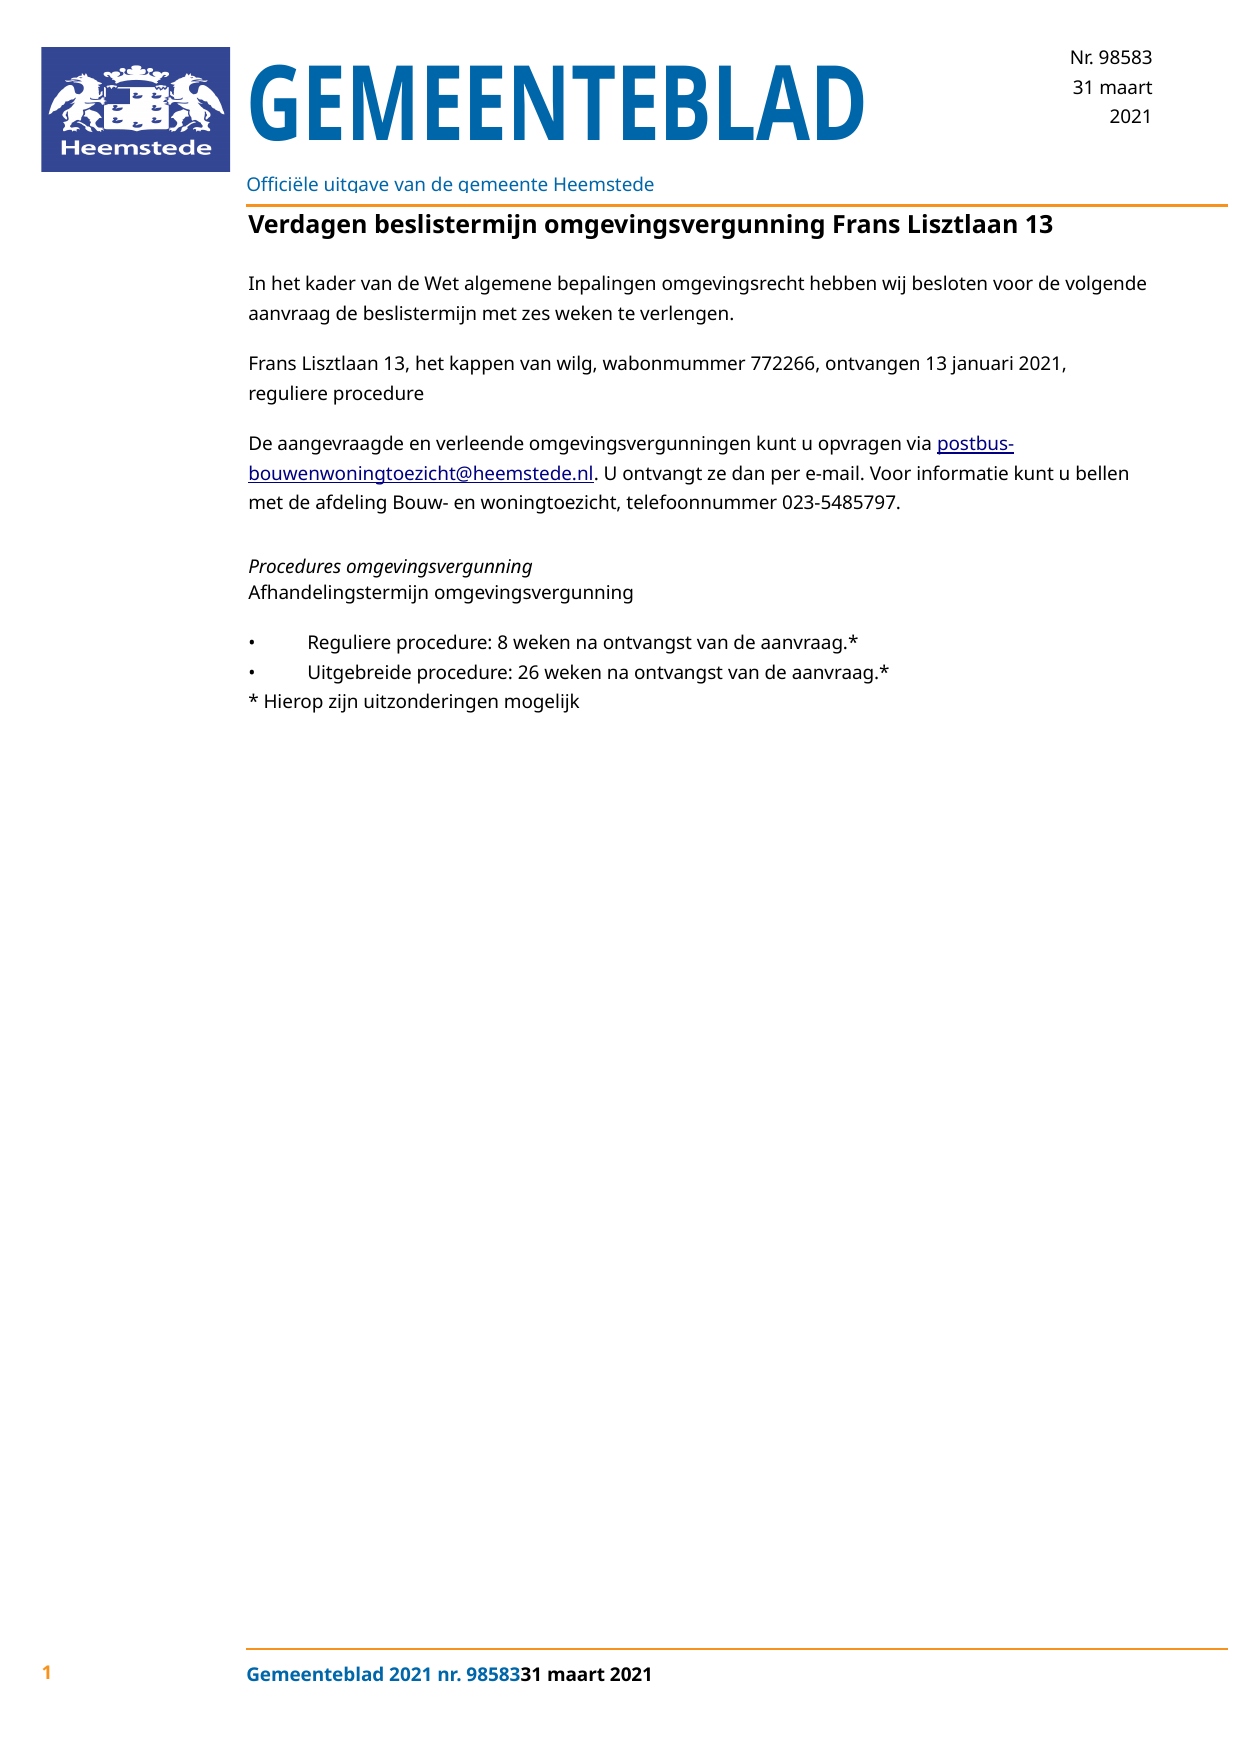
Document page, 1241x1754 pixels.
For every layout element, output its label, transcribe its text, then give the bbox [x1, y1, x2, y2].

text In het kader van de Wet algemene bepalingen omgevingsrecht hebben wij besloten voor de volgende aanvraag de beslistermijn met zes weken te verlengen. [248, 270, 1152, 326]
text * Hierop zijn uitzonderingen mogelijk [248, 689, 1152, 714]
picture [41, 47, 231, 172]
text De aangevraagde en verleende omgevingsvergunningen kunt u opvragen via postbus-bouwenwoningtoezicht@heemstede.nl. U ontvangt ze dan per e-mail. Voor informatie kunt u bellen met de afdeling Bouw- en woningtoezicht, telefoonnummer 023-5485797. [248, 430, 1152, 515]
list Uitgebreide procedure: 26 weken na ontvangst van de aanvraag.* [248, 659, 1152, 685]
text Frans Lisztlaan 13, het kappen van wilg, wabonmummer 772266, ontvangen 13 januari 2021, reguliere procedure [248, 350, 1152, 406]
text Verdagen beslistermijn omgevingsvergunning Frans Lisztlaan 13 [248, 207, 1152, 241]
text Afhandelingstermijn omgevingsvergunning [248, 579, 1152, 605]
list Reguliere procedure: 8 weken na ontvangst van de aanvraag.* [248, 629, 1152, 655]
text Procedures omgevingsvergunning [248, 553, 1152, 579]
